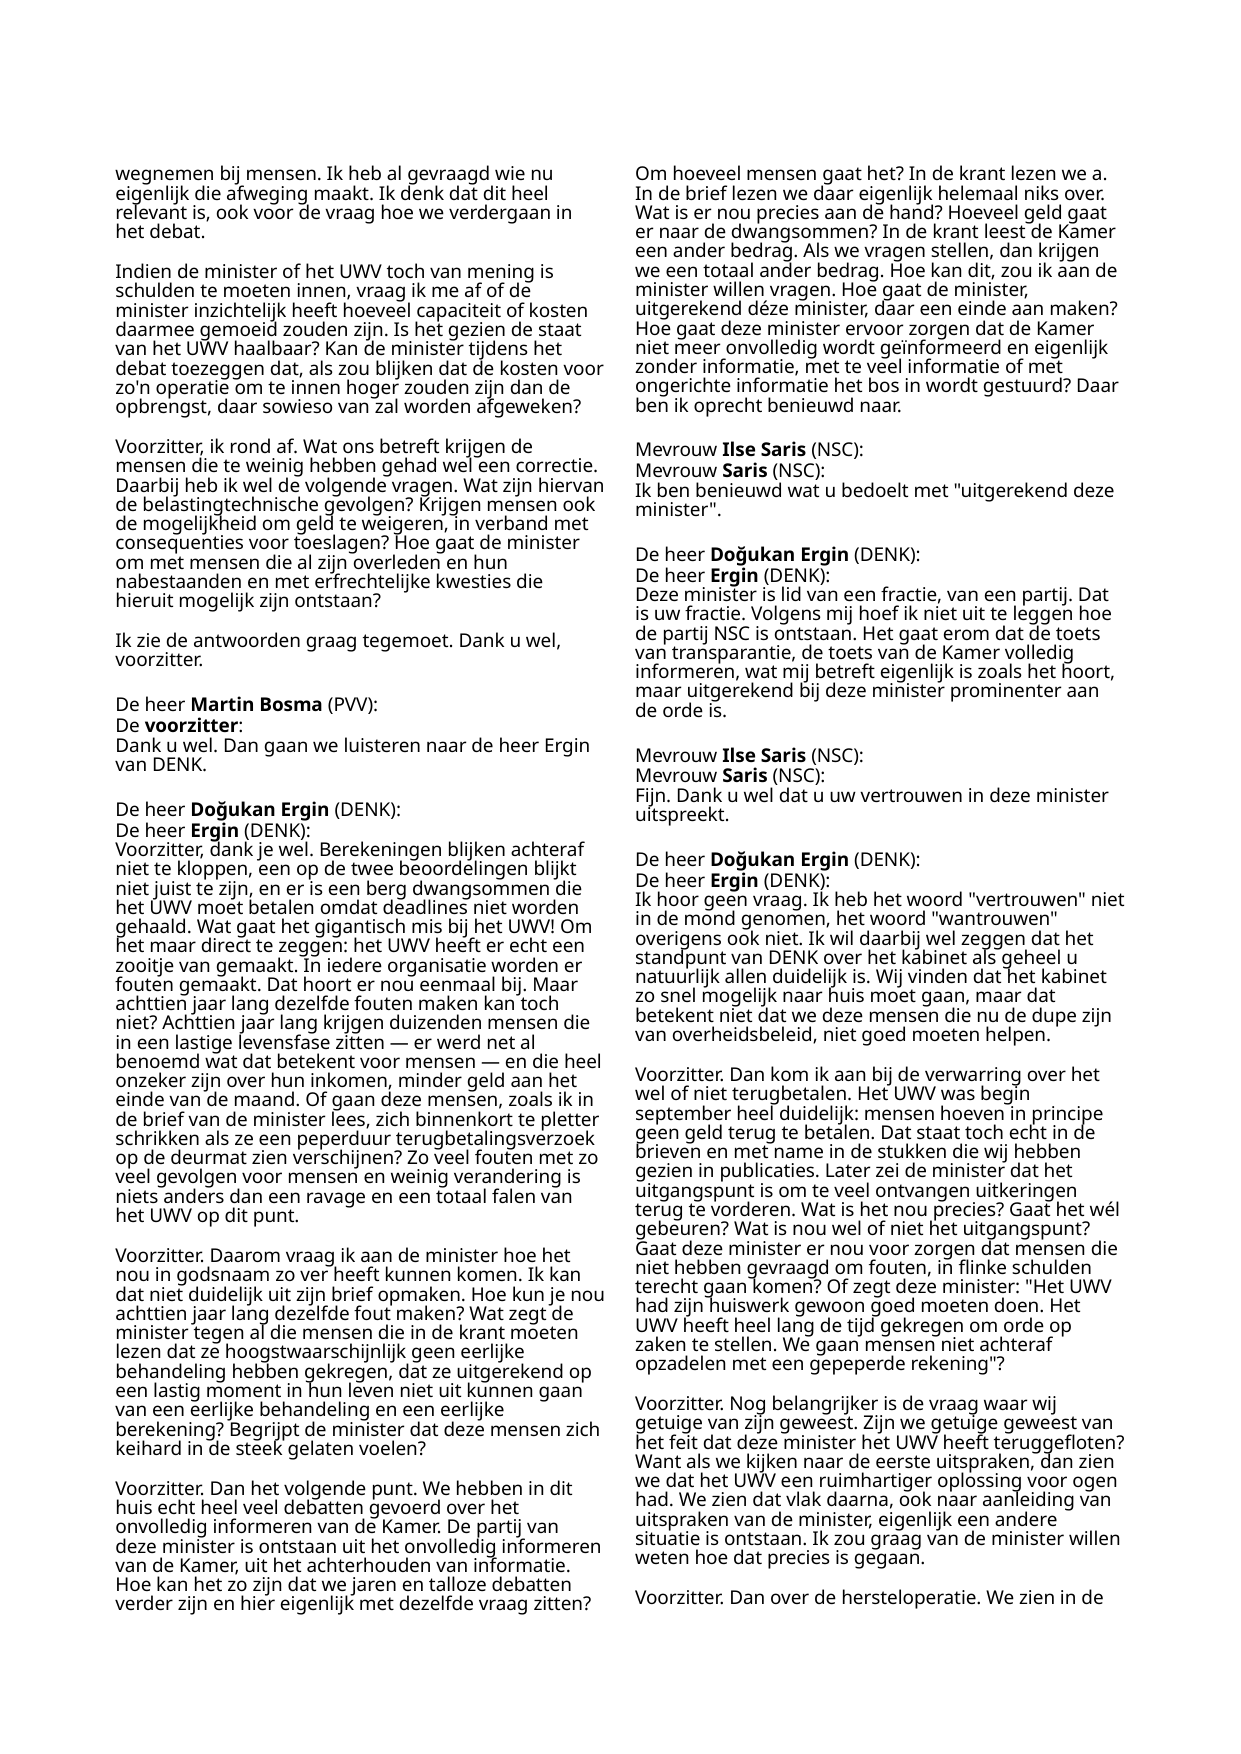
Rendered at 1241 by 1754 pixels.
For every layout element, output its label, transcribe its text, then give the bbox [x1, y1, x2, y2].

text Deze minister is lid van een fractie, van een partij. Dat is uw fractie. Volgens mij hoef ik niet uit te leggen hoe de partij NSC is ontstaan. Het gaat erom dat de toets van transparantie, de toets van de Kamer volledig informeren, wat mij betreft eigenlijk is zoals het hoort, maar uitgerekend bij deze minister prominenter aan de orde is. [635, 586, 1125, 721]
text De heer Ergin (DENK): [635, 567, 1125, 586]
text Ik ben benieuwd wat u bedoelt met "uitgerekend deze minister". [635, 482, 1125, 520]
text Indien de minister of het UWV toch van mening is schulden te moeten innen, vraag ik me af of de minister inzichtelijk heeft hoeveel capaciteit of kosten daarmee gemoeid zouden zijn. Is het gezien de staat van het UWV haalbaar? Kan de minister tijdens het debat toezeggen dat, als zou blijken dat de kosten voor zo'n operatie om te innen hoger zouden zijn dan de opbrengst, daar sowieso van zal worden afgeweken? [115, 263, 605, 417]
text Fijn. Dank u wel dat u uw vertrouwen in deze minister uitspreekt. [635, 787, 1125, 825]
text De heer Doğukan Ergin (DENK): [115, 796, 605, 822]
text Mevrouw Ilse Saris (NSC): [635, 437, 1125, 462]
text Voorzitter, ik rond af. Wat ons betreft krijgen de mensen die te weinig hebben gehad wel een correctie. Daarbij heb ik wel de volgende vragen. Wat zijn hiervan de belastingtechnische gevolgen? Krijgen mensen ook de mogelijkheid om geld te weigeren, in verband met consequenties voor toeslagen? Hoe gaat de minister om met mensen die al zijn overleden en hun nabestaanden en met erfrechtelijke kwesties die hieruit mogelijk zijn ontstaan? [115, 438, 605, 611]
text Mevrouw Saris (NSC): [635, 767, 1125, 787]
text Voorzitter. Dan over de hersteloperatie. We zien in de [635, 1589, 1125, 1608]
text De heer Doğukan Ergin (DENK): [635, 846, 1125, 872]
text Voorzitter. Daarom vraag ik aan de minister hoe het nou in godsnaam zo ver heeft kunnen komen. Ik kan dat niet duidelijk uit zijn brief opmaken. Hoe kun je nou achttien jaar lang dezelfde fout maken? Wat zegt de minister tegen al die mensen die in de krant moeten lezen dat ze hoogstwaarschijnlijk geen eerlijke behandeling hebben gekregen, dat ze uitgerekend op een lastig moment in hun leven niet uit kunnen gaan van een eerlijke behandeling en een eerlijke berekening? Begrijpt de minister dat deze mensen zich keihard in de steek gelaten voelen? [115, 1247, 605, 1459]
text wegnemen bij mensen. Ik heb al gevraagd wie nu eigenlijk die afweging maakt. Ik denk dat dit heel relevant is, ook voor de vraag hoe we verdergaan in het debat. [115, 165, 605, 242]
text Voorzitter, dank je wel. Berekeningen blijken achteraf niet te kloppen, een op de twee beoordelingen blijkt niet juist te zijn, en er is een berg dwangsommen die het UWV moet betalen omdat deadlines niet worden gehaald. Wat gaat het gigantisch mis bij het UWV! Om het maar direct te zeggen: het UWV heeft er echt een zooitje van gemaakt. In iedere organisatie worden er fouten gemaakt. Dat hoort er nou eenmaal bij. Maar achttien jaar lang dezelfde fouten maken kan toch niet? Achttien jaar lang krijgen duizenden mensen die in een lastige levensfase zitten — er werd net al benoemd wat dat betekent voor mensen — en die heel onzeker zijn over hun inkomen, minder geld aan het einde van de maand. Of gaan deze mensen, zoals ik in de brief van de minister lees, zich binnenkort te pletter schrikken als ze een peperduur terugbetalingsverzoek op de deurmat zien verschijnen? Zo veel fouten met zo veel gevolgen voor mensen en weinig verandering is niets anders dan een ravage en een totaal falen van het UWV op dit punt. [115, 841, 605, 1226]
text De heer Martin Bosma (PVV): [115, 692, 605, 717]
text De heer Ergin (DENK): [635, 872, 1125, 891]
text Dank u wel. Dan gaan we luisteren naar de heer Ergin van DENK. [115, 737, 605, 775]
text Voorzitter. Dan kom ik aan bij de verwarring over het wel of niet terugbetalen. Het UWV was begin september heel duidelijk: mensen hoeven in principe geen geld terug te betalen. Dat staat toch echt in de brieven en met name in de stukken die wij hebben gezien in publicaties. Later zei de minister dat het uitgangspunt is om te veel ontvangen uitkeringen terug te vorderen. Wat is het nou precies? Gaat het wél gebeuren? Wat is nou wel of niet het uitgangspunt? Gaat deze minister er nou voor zorgen dat mensen die niet hebben gevraagd om fouten, in flinke schulden terecht gaan komen? Of zegt deze minister: "Het UWV had zijn huiswerk gewoon goed moeten doen. Het UWV heeft heel lang de tijd gekregen om orde op zaken te stellen. We gaan mensen niet achteraf opzadelen met een gepeperde rekening"? [635, 1066, 1125, 1374]
text De heer Ergin (DENK): [115, 822, 605, 841]
text Ik zie de antwoorden graag tegemoet. Dank u wel, voorzitter. [115, 632, 605, 671]
text De heer Doğukan Ergin (DENK): [635, 541, 1125, 567]
text Ik hoor geen vraag. Ik heb het woord "vertrouwen" niet in de mond genomen, het woord "wantrouwen" overigens ook niet. Ik wil daarbij wel zeggen dat het standpunt van DENK over het kabinet als geheel u natuurlijk allen duidelijk is. Wij vinden dat het kabinet zo snel mogelijk naar huis moet gaan, maar dat betekent niet dat we deze mensen die nu de dupe zijn van overheidsbeleid, niet goed moeten helpen. [635, 891, 1125, 1045]
text Voorzitter. Nog belangrijker is de vraag waar wij getuige van zijn geweest. Zijn we getuige geweest van het feit dat deze minister het UWV heeft teruggefloten? Want als we kijken naar de eerste uitspraken, dan zien we dat het UWV een ruimhartiger oplossing voor ogen had. We zien dat vlak daarna, ook naar aanleiding van uitspraken van de minister, eigenlijk een andere situatie is ontstaan. Ik zou graag van de minister willen weten hoe dat precies is gegaan. [635, 1395, 1125, 1568]
text De voorzitter: [115, 717, 605, 737]
text Om hoeveel mensen gaat het? In de krant lezen we a. In de brief lezen we daar eigenlijk helemaal niks over. Wat is er nou precies aan de hand? Hoeveel geld gaat er naar de dwangsommen? In de krant leest de Kamer een ander bedrag. Als we vragen stellen, dan krijgen we een totaal ander bedrag. Hoe kan dit, zou ik aan de minister willen vragen. Hoe gaat de minister, uitgerekend déze minister, daar een einde aan maken? Hoe gaat deze minister ervoor zorgen dat de Kamer niet meer onvolledig wordt geïnformeerd en eigenlijk zonder informatie, met te veel informatie of met ongerichte informatie het bos in wordt gestuurd? Daar ben ik oprecht benieuwd naar. [635, 165, 1125, 416]
text Mevrouw Saris (NSC): [635, 462, 1125, 482]
text Mevrouw Ilse Saris (NSC): [635, 742, 1125, 767]
text Voorzitter. Dan het volgende punt. We hebben in dit huis echt heel veel debatten gevoerd over het onvolledig informeren van de Kamer. De partij van deze minister is ontstaan uit het onvolledig informeren van de Kamer, uit het achterhouden van informatie. Hoe kan het zo zijn dat we jaren en talloze debatten verder zijn en hier eigenlijk met dezelfde vraag zitten? [115, 1480, 605, 1615]
